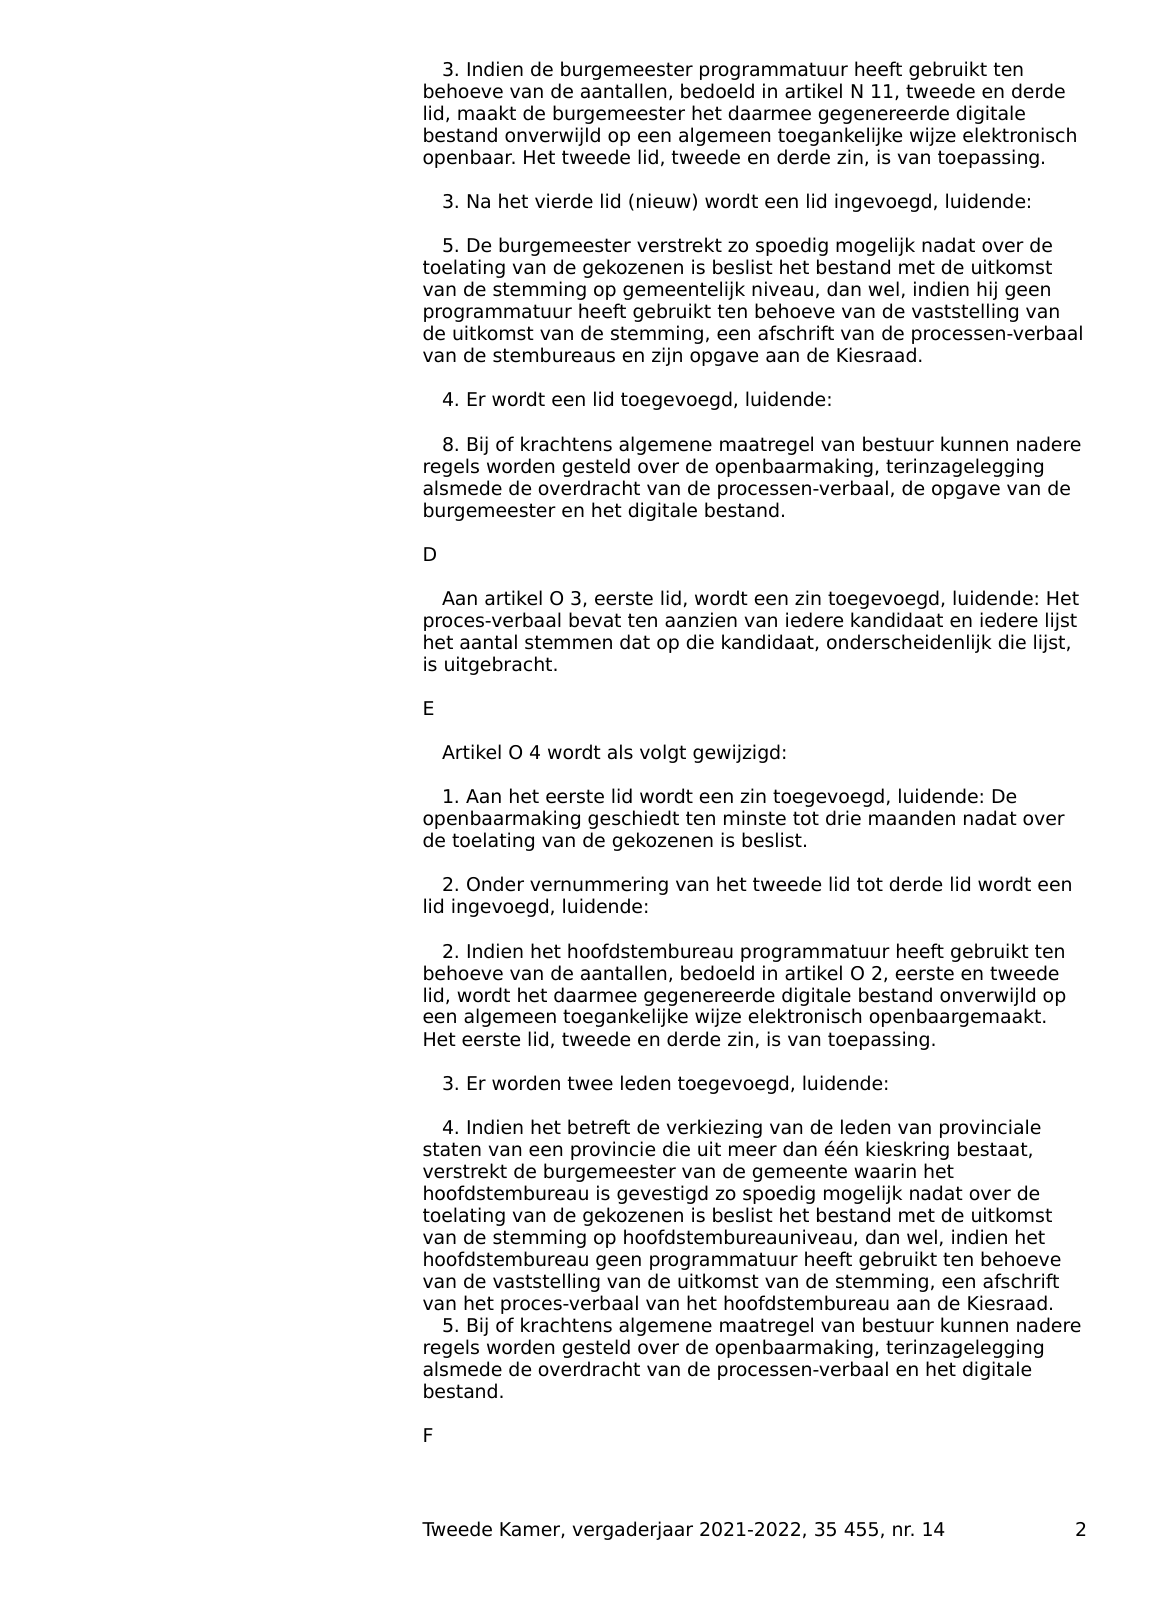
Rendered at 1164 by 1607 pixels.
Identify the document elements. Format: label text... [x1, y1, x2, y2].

text 4. Indien het betreft de verkiezing van de leden van provinciale staten van een provincie die uit meer dan één kieskring bestaat, verstrekt de burgemeester van de gemeente waarin het hoofdstembureau is gevestigd zo spoedig mogelijk nadat over de toelating van de gekozenen is beslist het bestand met de uitkomst van de stemming op hoofdstembureauniveau, dan wel, indien het hoofdstembureau geen programmatuur heeft gebruikt ten behoeve van de vaststelling van de uitkomst van de stemming, een afschrift van het proces-verbaal van het hoofdstembureau aan de Kiesraad. [422, 1117, 1087, 1314]
text D [422, 544, 1087, 566]
text F [422, 1425, 1087, 1447]
text 5. De burgemeester verstrekt zo spoedig mogelijk nadat over de toelating van de gekozenen is beslist het bestand met de uitkomst van de stemming op gemeentelijk niveau, dan wel, indien hij geen programmatuur heeft gebruikt ten behoeve van de vaststelling van de uitkomst van de stemming, een afschrift van de processen-verbaal van de stembureaus en zijn opgave aan de Kiesraad. [422, 235, 1087, 367]
text Artikel O 4 wordt als volgt gewijzigd: [422, 742, 1087, 764]
text 8. Bij of krachtens algemene maatregel van bestuur kunnen nadere regels worden gesteld over de openbaarmaking, terinzagelegging alsmede de overdracht van de processen-verbaal, de opgave van de burgemeester en het digitale bestand. [422, 433, 1087, 521]
text 1. Aan het eerste lid wordt een zin toegevoegd, luidende: De openbaarmaking geschiedt ten minste tot drie maanden nadat over de toelating van de gekozenen is beslist. [422, 786, 1087, 852]
text Aan artikel O 3, eerste lid, wordt een zin toegevoegd, luidende: Het proces-verbaal bevat ten aanzien van iedere kandidaat en iedere lijst het aantal stemmen dat op die kandidaat, onderscheidenlijk die lijst, is uitgebracht. [422, 588, 1087, 676]
text 2. Onder vernummering van het tweede lid tot derde lid wordt een lid ingevoegd, luidende: [422, 874, 1087, 918]
text 4. Er wordt een lid toegevoegd, luidende: [422, 389, 1087, 411]
text 3. Er worden twee leden toegevoegd, luidende: [422, 1073, 1087, 1094]
text 3. Indien de burgemeester programmatuur heeft gebruikt ten behoeve van de aantallen, bedoeld in artikel N 11, tweede en derde lid, maakt de burgemeester het daarmee gegenereerde digitale bestand onverwijld op een algemeen toegankelijke wijze elektronisch openbaar. Het tweede lid, tweede en derde zin, is van toepassing. [422, 59, 1087, 169]
text 2. Indien het hoofdstembureau programmatuur heeft gebruikt ten behoeve van de aantallen, bedoeld in artikel O 2, eerste en tweede lid, wordt het daarmee gegenereerde digitale bestand onverwijld op een algemeen toegankelijke wijze elektronisch openbaargemaakt. Het eerste lid, tweede en derde zin, is van toepassing. [422, 941, 1087, 1050]
text 3. Na het vierde lid (nieuw) wordt een lid ingevoegd, luidende: [422, 191, 1087, 213]
text 5. Bij of krachtens algemene maatregel van bestuur kunnen nadere regels worden gesteld over de openbaarmaking, terinzagelegging alsmede de overdracht van de processen-verbaal en het digitale bestand. [422, 1314, 1087, 1402]
text E [422, 698, 1087, 720]
